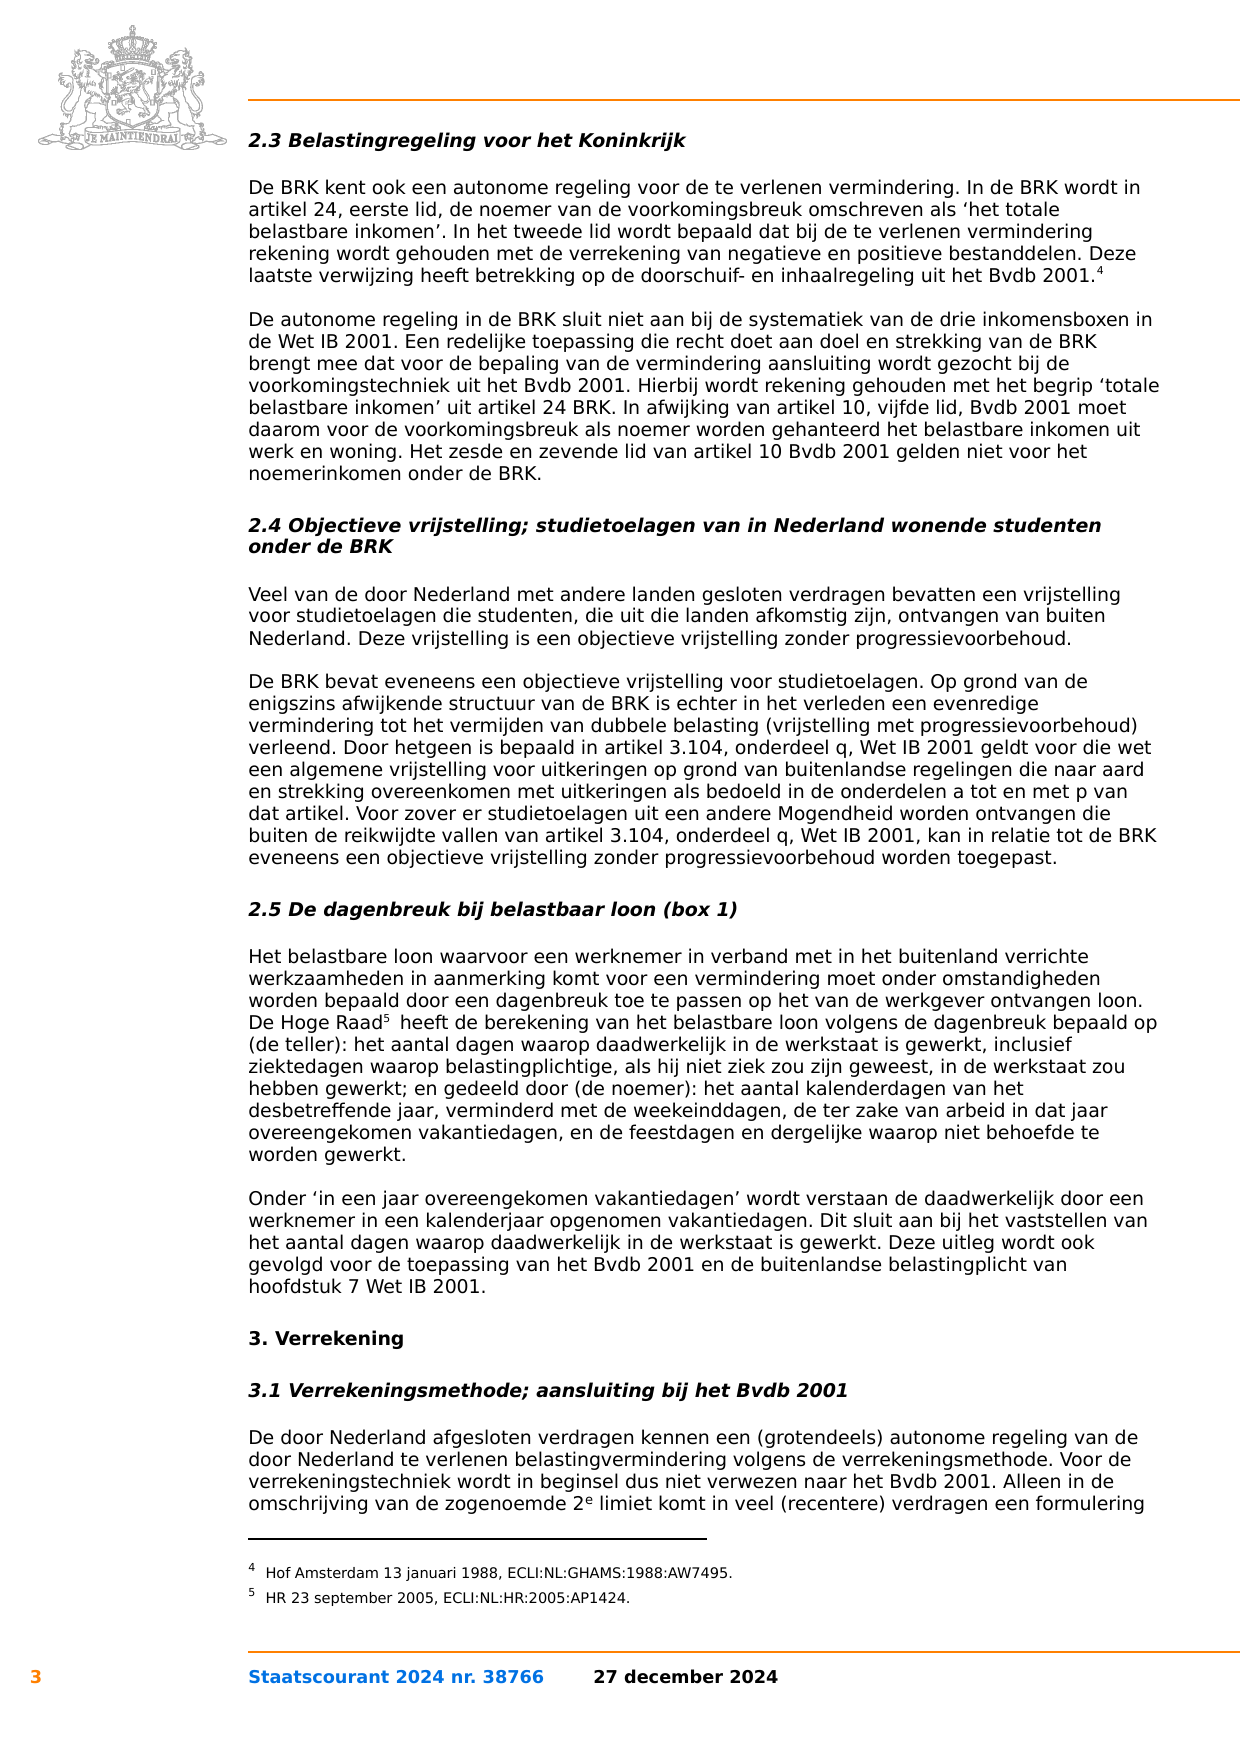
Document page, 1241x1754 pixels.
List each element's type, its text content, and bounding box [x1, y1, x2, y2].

text De door Nederland afgesloten verdragen kennen een (grotendeels) autonome regeling van de door Nederland te verlenen belastingvermindering volgens de verrekeningsmethode. Voor de verrekeningstechniek wordt in beginsel dus niet verwezen naar het Bvdb 2001. Alleen in de omschrijving van de zogenoemde 2e limiet komt in veel (recentere) verdragen een formulering [248, 1427, 1163, 1514]
subtitle 3.1 Verrekeningsmethode; aansluiting bij het Bvdb 2001 [248, 1379, 1163, 1402]
subtitle 3. Verrekening [248, 1328, 1163, 1349]
text HR 23 september 2005, ECLI:NL:HR:2005:AP1424. [248, 1586, 1163, 1608]
text De autonome regeling in de BRK sluit niet aan bij de systematiek van de drie inkomensboxen in de Wet IB 2001. Een redelijke toepassing die recht doet aan doel en strekking van de BRK brengt mee dat voor de bepaling van de vermindering aansluiting wordt gezocht bij de voorkomingstechniek uit het Bvdb 2001. Hierbij wordt rekening gehouden met het begrip ‘totale belastbare inkomen’ uit artikel 24 BRK. In afwijking van artikel 10, vijfde lid, Bvdb 2001 moet daarom voor de voorkomingsbreuk als noemer worden gehanteerd het belastbare inkomen uit werk en woning. Het zesde en zevende lid van artikel 10 Bvdb 2001 gelden niet voor het noemerinkomen onder de BRK. [248, 309, 1163, 484]
subtitle 2.3 Belastingregeling voor het Koninkrijk [248, 130, 1163, 152]
text De BRK kent ook een autonome regeling voor de te verlenen vermindering. In de BRK wordt in artikel 24, eerste lid, de noemer van de voorkomingsbreuk omschreven als ‘het totale belastbare inkomen’. In het tweede lid wordt bepaald dat bij de te verlenen vermindering rekening wordt gehouden met de verrekening van negatieve en positieve bestanddelen. Deze laatste verwijzing heeft betrekking op de doorschuif- en inhaalregeling uit het Bvdb 2001. [248, 177, 1163, 287]
picture [38, 25, 227, 150]
text De BRK bevat eveneens een objectieve vrijstelling voor studietoelagen. Op grond van de enigszins afwijkende structuur van de BRK is echter in het verleden een evenredige vermindering tot het vermijden van dubbele belasting (vrijstelling met progressievoorbehoud) verleend. Door hetgeen is bepaald in artikel 3.104, onderdeel q, Wet IB 2001 geldt voor die wet een algemene vrijstelling voor uitkeringen op grond van buitenlandse regelingen die naar aard en strekking overeenkomen met uitkeringen als bedoeld in de onderdelen a tot en met p van dat artikel. Voor zover er studietoelagen uit een andere Mogendheid worden ontvangen die buiten de reikwijdte vallen van artikel 3.104, onderdeel q, Wet IB 2001, kan in relatie tot de BRK eveneens een objectieve vrijstelling zonder progressievoorbehoud worden toegepast. [248, 671, 1163, 869]
text Onder ‘in een jaar overeengekomen vakantiedagen’ wordt verstaan de daadwerkelijk door een werknemer in een kalenderjaar opgenomen vakantiedagen. Dit sluit aan bij het vaststellen van het aantal dagen waarop daadwerkelijk in de werkstaat is gewerkt. Deze uitleg wordt ook gevolgd voor de toepassing van het Bvdb 2001 en de buitenlandse belastingplicht van hoofdstuk 7 Wet IB 2001. [248, 1188, 1163, 1298]
text Veel van de door Nederland met andere landen gesloten verdragen bevatten een vrijstelling voor studietoelagen die studenten, die uit die landen afkomstig zijn, ontvangen van buiten Nederland. Deze vrijstelling is een objectieve vrijstelling zonder progressievoorbehoud. [248, 583, 1163, 649]
text Hof Amsterdam 13 januari 1988, ECLI:NL:GHAMS:1988:AW7495. [248, 1561, 1163, 1583]
subtitle 2.4 Objectieve vrijstelling; studietoelagen van in Nederland wonende studenten onder de BRK [248, 514, 1163, 558]
text Het belastbare loon waarvoor een werknemer in verband met in het buitenland verrichte werkzaamheden in aanmerking komt voor een vermindering moet onder omstandigheden worden bepaald door een dagenbreuk toe te passen op het van de werkgever ontvangen loon. De Hoge Raad heeft de berekening van het belastbare loon volgens de dagenbreuk bepaald op (de teller): het aantal dagen waarop daadwerkelijk in de werkstaat is gewerkt, inclusief ziektedagen waarop belastingplichtige, als hij niet ziek zou zijn geweest, in de werkstaat zou hebben gewerkt; en gedeeld door (de noemer): het aantal kalenderdagen van het desbetreffende jaar, verminderd met de weekeinddagen, de ter zake van arbeid in dat jaar overeengekomen vakantiedagen, en de feestdagen en dergelijke waarop niet behoefde te worden gewerkt. [248, 946, 1163, 1166]
subtitle 2.5 De dagenbreuk bij belastbaar loon (box 1) [248, 899, 1163, 921]
